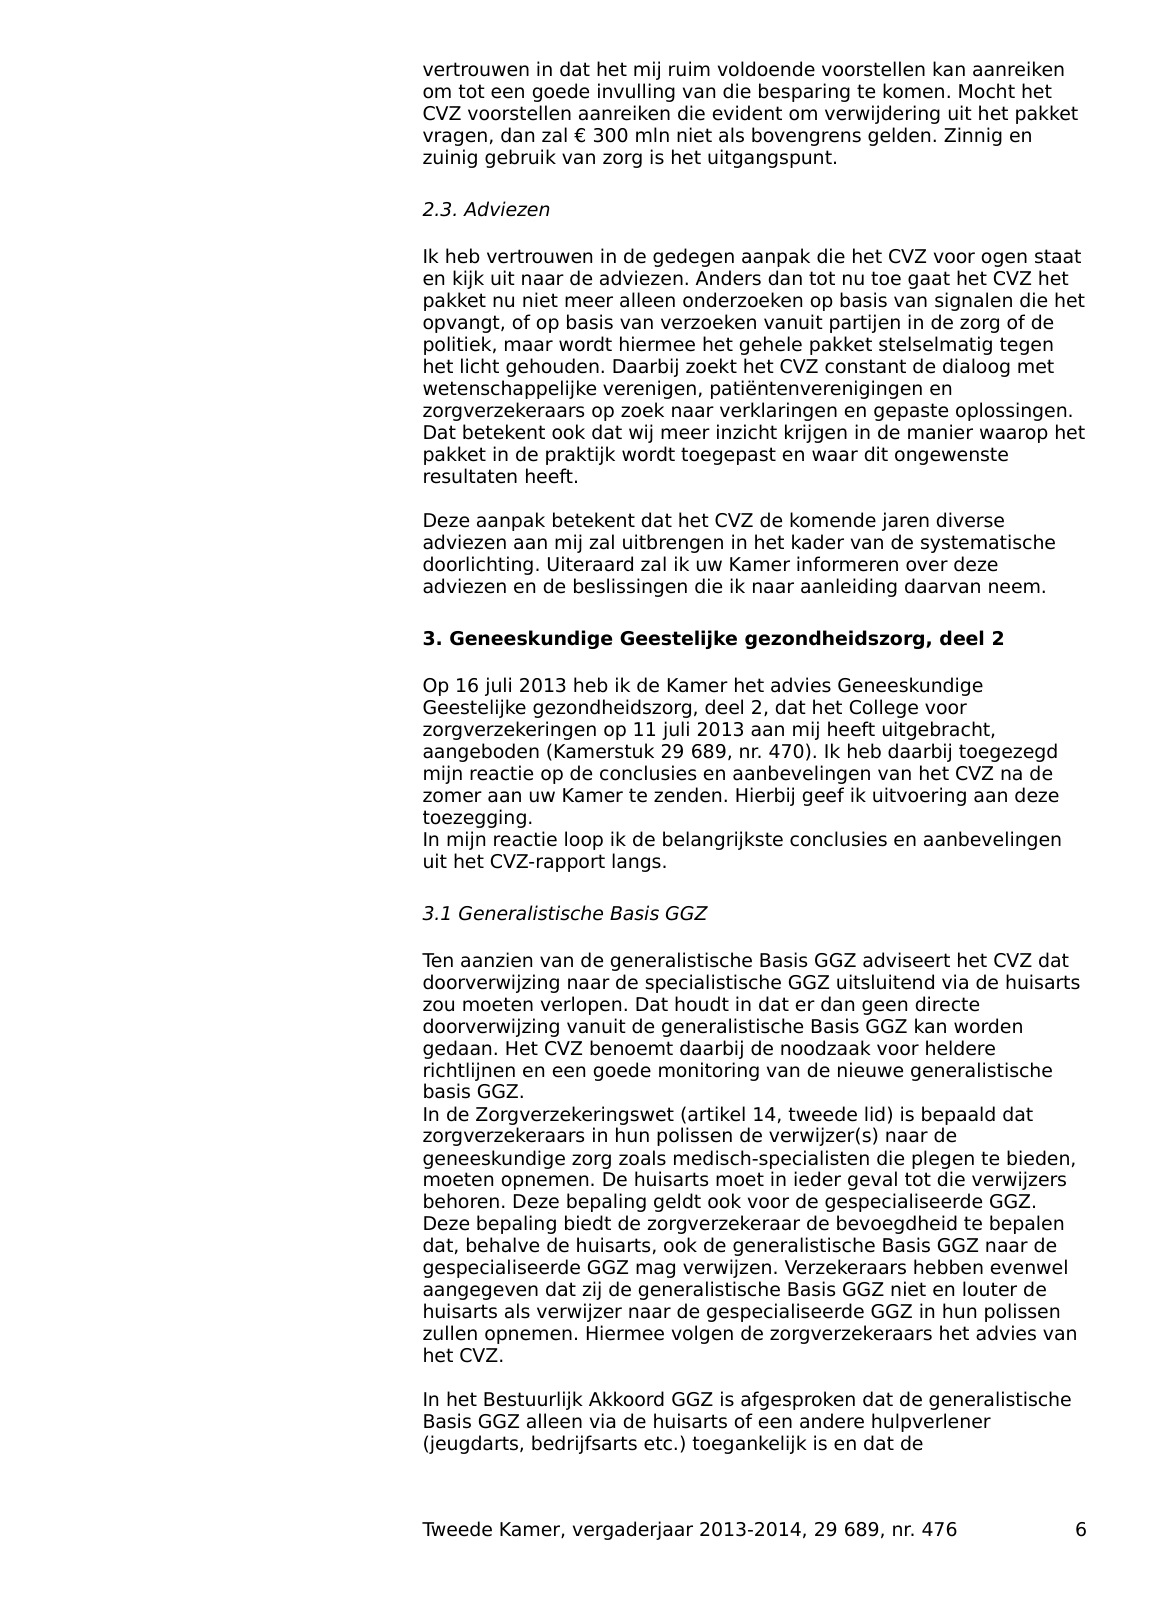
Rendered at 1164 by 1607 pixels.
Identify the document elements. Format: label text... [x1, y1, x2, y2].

text Op 16 juli 2013 heb ik de Kamer het advies Geneeskundige Geestelijke gezondheidszorg, deel 2, dat het College voor zorgverzekeringen op 11 juli 2013 aan mij heeft uitgebracht, aangeboden (Kamerstuk 29 689, nr. 470). Ik heb daarbij toegezegd mijn reactie op de conclusies en aanbevelingen van het CVZ na de zomer aan uw Kamer te zenden. Hierbij geef ik uitvoering aan deze toezegging. [422, 675, 1087, 829]
subtitle 2.3. Adviezen [422, 199, 1087, 221]
text In de Zorgverzekeringswet (artikel 14, tweede lid) is bepaald dat zorgverzekeraars in hun polissen de verwijzer(s) naar de geneeskundige zorg zoals medisch-specialisten die plegen te bieden, moeten opnemen. De huisarts moet in ieder geval tot die verwijzers behoren. Deze bepaling geldt ook voor de gespecialiseerde GGZ. Deze bepaling biedt de zorgverzekeraar de bevoegdheid te bepalen dat, behalve de huisarts, ook de generalistische Basis GGZ naar de gespecialiseerde GGZ mag verwijzen. Verzekeraars hebben evenwel aangegeven dat zij de generalistische Basis GGZ niet en louter de huisarts als verwijzer naar de gespecialiseerde GGZ in hun polissen zullen opnemen. Hiermee volgen de zorgverzekeraars het advies van het CVZ. [422, 1103, 1087, 1367]
text vertrouwen in dat het mij ruim voldoende voorstellen kan aanreiken om tot een goede invulling van die besparing te komen. Mocht het CVZ voorstellen aanreiken die evident om verwijdering uit het pakket vragen, dan zal € 300 mln niet als bovengrens gelden. Zinnig en zuinig gebruik van zorg is het uitgangspunt. [422, 59, 1087, 169]
text Ik heb vertrouwen in de gedegen aanpak die het CVZ voor ogen staat en kijk uit naar de adviezen. Anders dan tot nu toe gaat het CVZ het pakket nu niet meer alleen onderzoeken op basis van signalen die het opvangt, of op basis van verzoeken vanuit partijen in de zorg of de politiek, maar wordt hiermee het gehele pakket stelselmatig tegen het licht gehouden. Daarbij zoekt het CVZ constant de dialoog met wetenschappelijke verenigen, patiëntenverenigingen en zorgverzekeraars op zoek naar verklaringen en gepaste oplossingen. Dat betekent ook dat wij meer inzicht krijgen in de manier waarop het pakket in de praktijk wordt toegepast en waar dit ongewenste resultaten heeft. [422, 246, 1087, 488]
text In het Bestuurlijk Akkoord GGZ is afgesproken dat de generalistische Basis GGZ alleen via de huisarts of een andere hulpverlener (jeugdarts, bedrijfsarts etc.) toegankelijk is en dat de [422, 1389, 1087, 1455]
text Ten aanzien van de generalistische Basis GGZ adviseert het CVZ dat doorverwijzing naar de specialistische GGZ uitsluitend via de huisarts zou moeten verlopen. Dat houdt in dat er dan geen directe doorverwijzing vanuit de generalistische Basis GGZ kan worden gedaan. Het CVZ benoemt daarbij de noodzaak voor heldere richtlijnen en een goede monitoring van de nieuwe generalistische basis GGZ. [422, 949, 1087, 1103]
text In mijn reactie loop ik de belangrijkste conclusies en aanbevelingen uit het CVZ-rapport langs. [422, 829, 1087, 873]
subtitle 3.1 Generalistische Basis GGZ [422, 903, 1087, 924]
text Deze aanpak betekent dat het CVZ de komende jaren diverse adviezen aan mij zal uitbrengen in het kader van de systematische doorlichting. Uiteraard zal ik uw Kamer informeren over deze adviezen en de beslissingen die ik naar aanleiding daarvan neem. [422, 510, 1087, 598]
subtitle 3. Geneeskundige Geestelijke gezondheidszorg, deel 2 [422, 628, 1087, 650]
